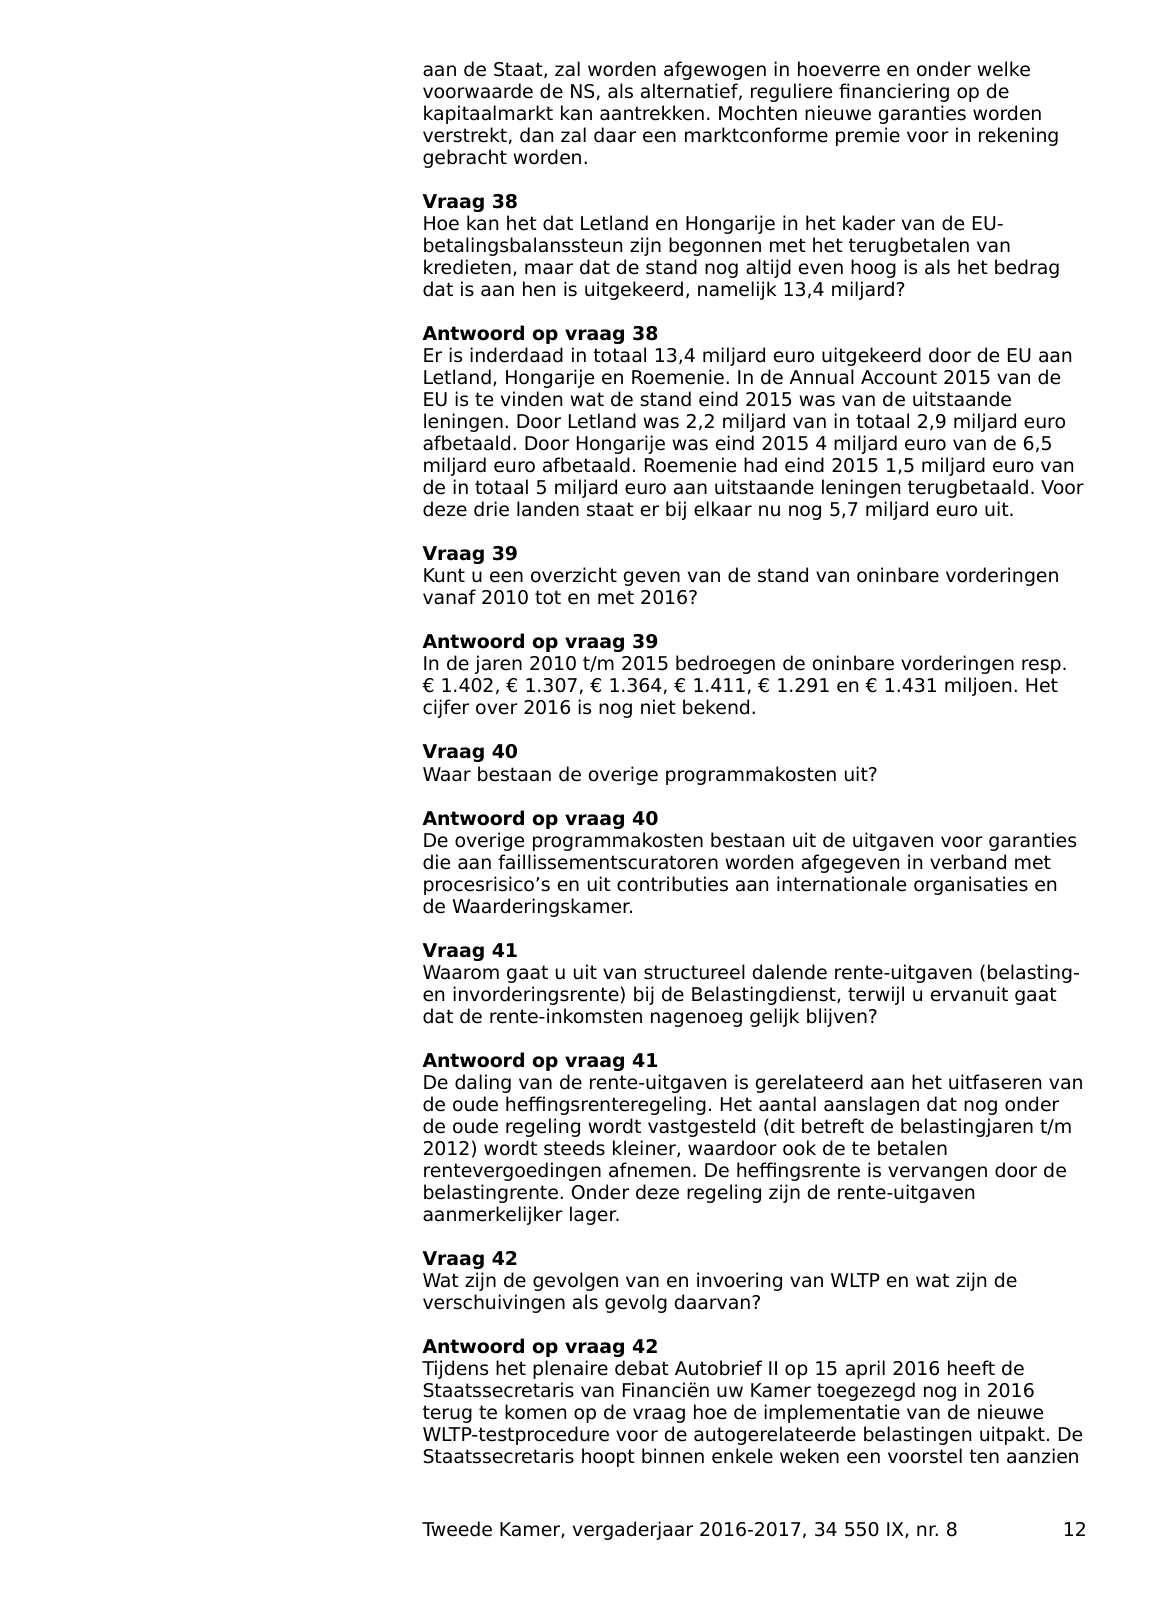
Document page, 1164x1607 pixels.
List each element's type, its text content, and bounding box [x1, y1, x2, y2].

text Antwoord op vraag 40 [422, 808, 1087, 829]
text Antwoord op vraag 41 [422, 1050, 1087, 1072]
text Vraag 41 [422, 940, 1087, 962]
text aan de Staat, zal worden afgewogen in hoeverre en onder welke voorwaarde de NS, als alternatief, reguliere financiering op de kapitaalmarkt kan aantrekken. Mochten nieuwe garanties worden verstrekt, dan zal daar een marktconforme premie voor in rekening gebracht worden. [422, 59, 1087, 169]
text Tijdens het plenaire debat Autobrief II op 15 april 2016 heeft de Staatssecretaris van Financiën uw Kamer toegezegd nog in 2016 terug te komen op de vraag hoe de implementatie van de nieuwe WLTP-testprocedure voor de autogerelateerde belastingen uitpakt. De Staatssecretaris hoopt binnen enkele weken een voorstel ten aanzien [422, 1358, 1087, 1468]
text Antwoord op vraag 38 [422, 323, 1087, 345]
text Waarom gaat u uit van structureel dalende rente-uitgaven (belasting- en invorderingsrente) bij de Belastingdienst, terwijl u ervanuit gaat dat de rente-inkomsten nagenoeg gelijk blijven? [422, 962, 1087, 1028]
text Kunt u een overzicht geven van de stand van oninbare vorderingen vanaf 2010 tot en met 2016? [422, 565, 1087, 609]
text Vraag 42 [422, 1248, 1087, 1270]
text De daling van de rente-uitgaven is gerelateerd aan het uitfaseren van de oude heffingsrenteregeling. Het aantal aanslagen dat nog onder de oude regeling wordt vastgesteld (dit betreft de belastingjaren t/m 2012) wordt steeds kleiner, waardoor ook de te betalen rentevergoedingen afnemen. De heffingsrente is vervangen door de belastingrente. Onder deze regeling zijn de rente-uitgaven aanmerkelijker lager. [422, 1072, 1087, 1226]
text De overige programmakosten bestaan uit de uitgaven voor garanties die aan faillissementscuratoren worden afgegeven in verband met procesrisico’s en uit contributies aan internationale organisaties en de Waarderingskamer. [422, 829, 1087, 917]
text Vraag 40 [422, 741, 1087, 763]
text Hoe kan het dat Letland en Hongarije in het kader van de EU-betalingsbalanssteun zijn begonnen met het terugbetalen van kredieten, maar dat de stand nog altijd even hoog is als het bedrag dat is aan hen is uitgekeerd, namelijk 13,4 miljard? [422, 213, 1087, 301]
text Wat zijn de gevolgen van en invoering van WLTP en wat zijn de verschuivingen als gevolg daarvan? [422, 1270, 1087, 1314]
text Antwoord op vraag 42 [422, 1336, 1087, 1358]
text In de jaren 2010 t/m 2015 bedroegen de oninbare vorderingen resp. € 1.402, € 1.307, € 1.364, € 1.411, € 1.291 en € 1.431 miljoen. Het cijfer over 2016 is nog niet bekend. [422, 653, 1087, 719]
text Er is inderdaad in totaal 13,4 miljard euro uitgekeerd door de EU aan Letland, Hongarije en Roemenie. In de Annual Account 2015 van de EU is te vinden wat de stand eind 2015 was van de uitstaande leningen. Door Letland was 2,2 miljard van in totaal 2,9 miljard euro afbetaald. Door Hongarije was eind 2015 4 miljard euro van de 6,5 miljard euro afbetaald. Roemenie had eind 2015 1,5 miljard euro van de in totaal 5 miljard euro aan uitstaande leningen terugbetaald. Voor deze drie landen staat er bij elkaar nu nog 5,7 miljard euro uit. [422, 345, 1087, 521]
text Waar bestaan de overige programmakosten uit? [422, 763, 1087, 785]
text Vraag 38 [422, 191, 1087, 213]
text Antwoord op vraag 39 [422, 631, 1087, 653]
text Vraag 39 [422, 543, 1087, 565]
